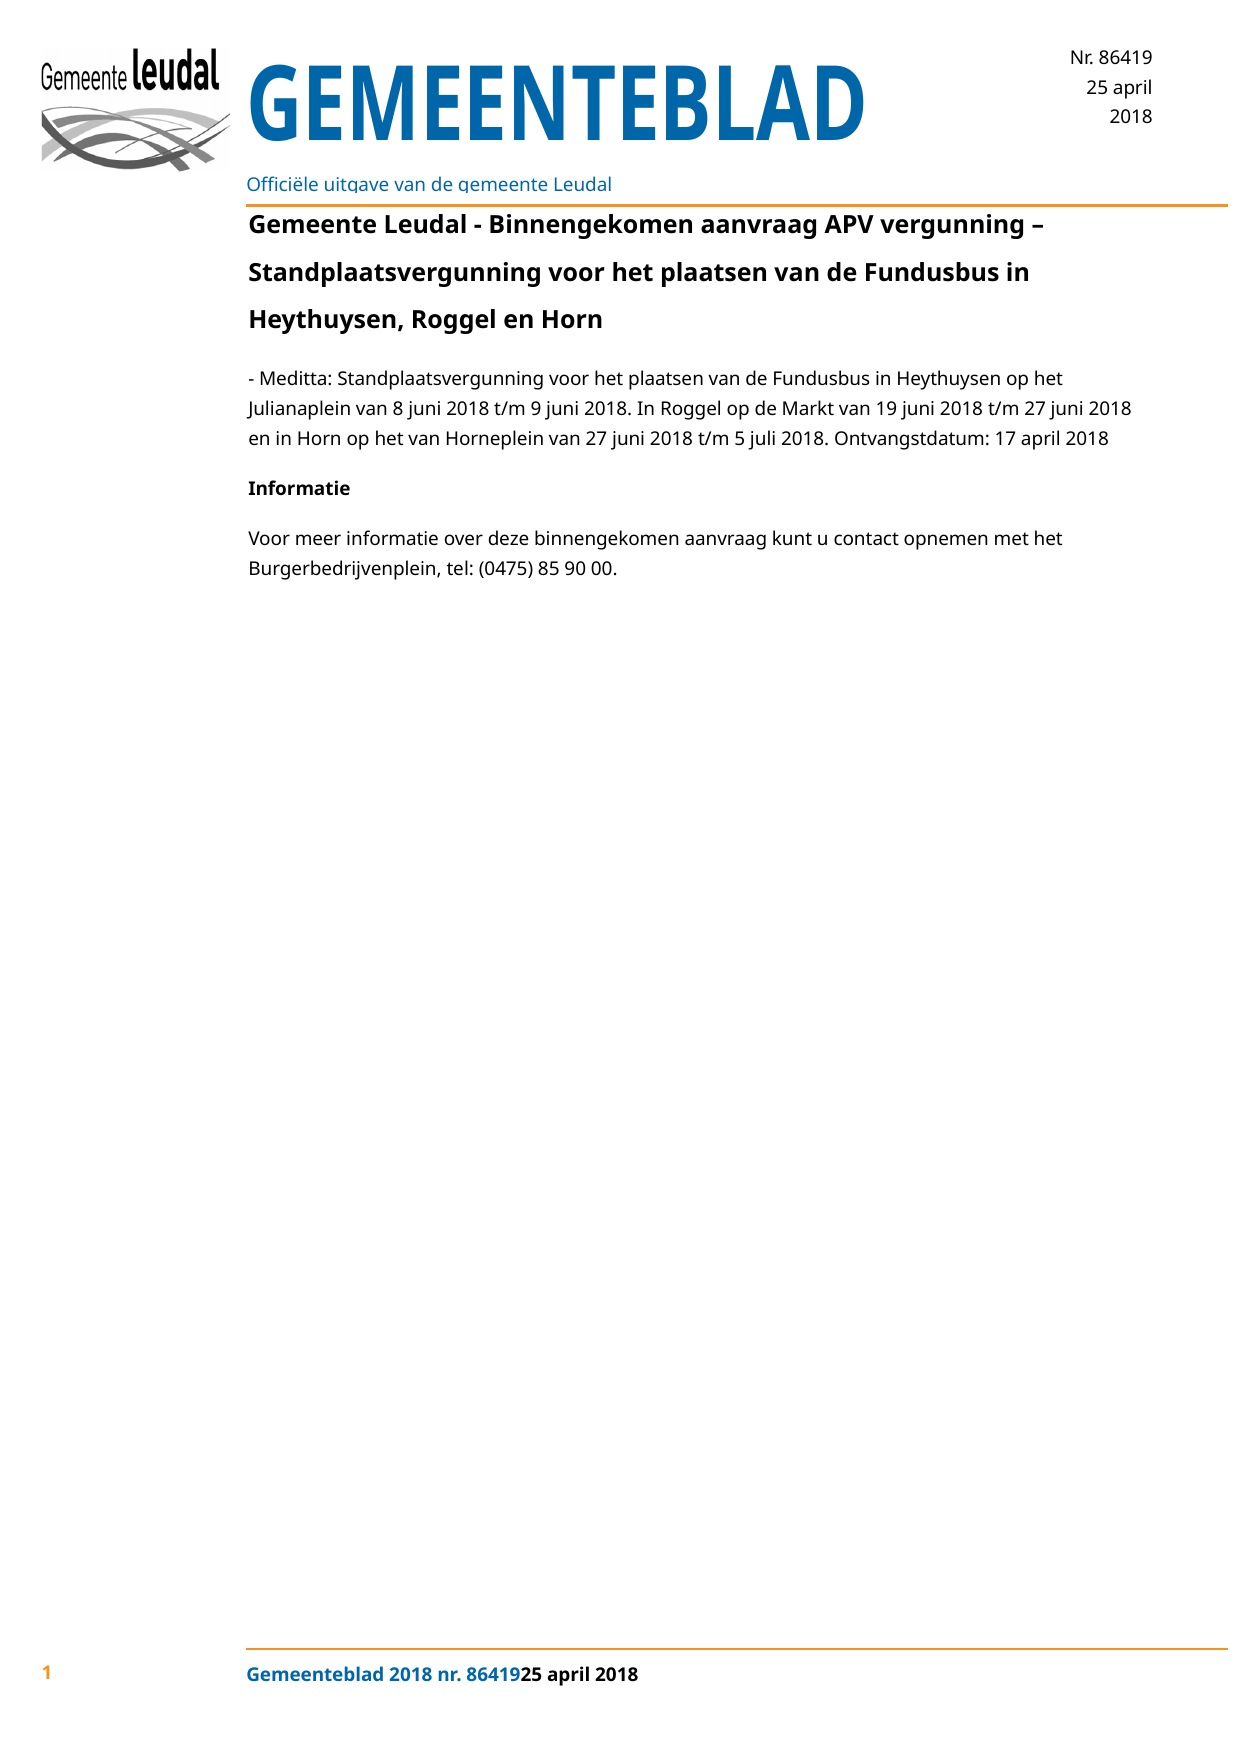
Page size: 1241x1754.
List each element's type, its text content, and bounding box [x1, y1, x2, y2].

text Gemeente Leudal - Binnengekomen aanvraag APV vergunning – Standplaatsvergunning voor het plaatsen van de Fundusbus in Heythuysen, Roggel en Horn [248, 207, 1152, 336]
text - Meditta: Standplaatsvergunning voor het plaatsen van de Fundusbus in Heythuysen op het Julianaplein van 8 juni 2018 t/m 9 juni 2018. In Roggel op de Markt van 19 juni 2018 t/m 27 juni 2018 en in Horn op het van Horneplein van 27 juni 2018 t/m 5 juli 2018. Ontvangstdatum: 17 april 2018 [248, 366, 1152, 450]
text Voor meer informatie over deze binnengekomen aanvraag kunt u contact opnemen met het Burgerbedrijvenplein, tel: (0475) 85 90 00. [248, 526, 1152, 581]
picture [41, 47, 231, 172]
text Informatie [248, 475, 1152, 501]
